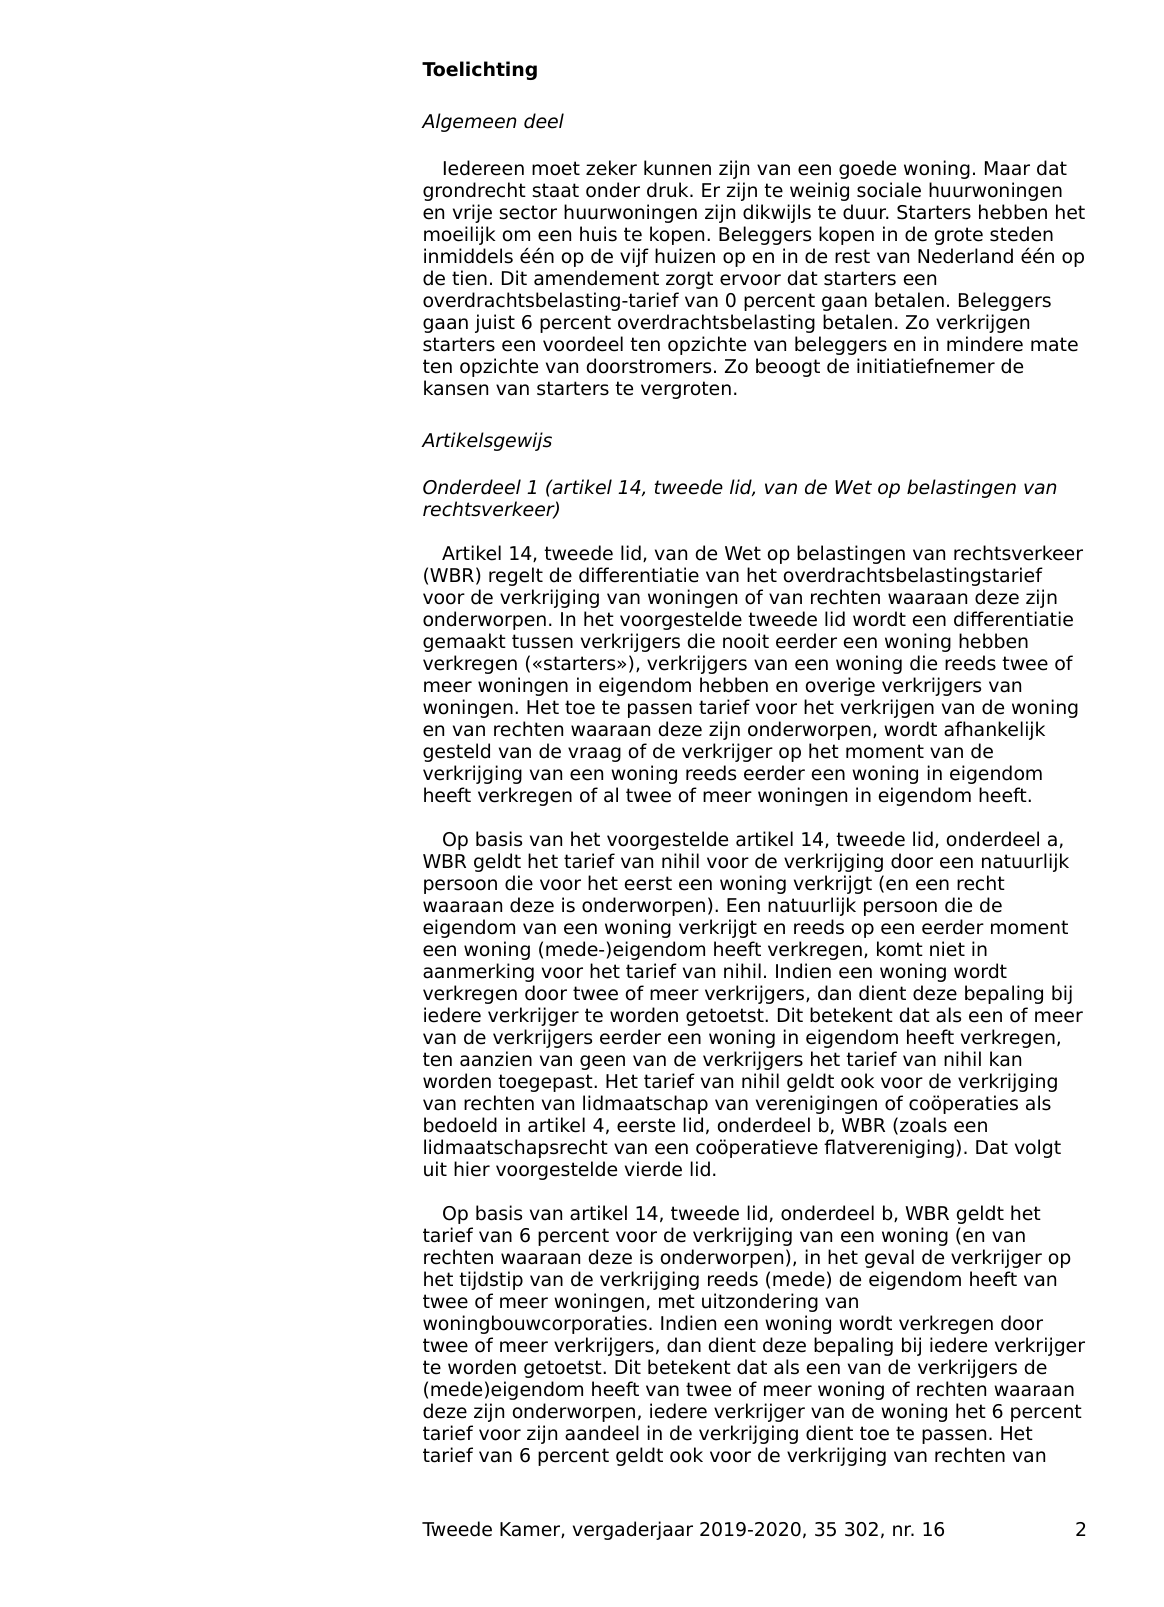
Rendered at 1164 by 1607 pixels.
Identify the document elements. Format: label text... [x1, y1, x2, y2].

text Op basis van het voorgestelde artikel 14, tweede lid, onderdeel a, WBR geldt het tarief van nihil voor de verkrijging door een natuurlijk persoon die voor het eerst een woning verkrijgt (en een recht waaraan deze is onderworpen). Een natuurlijk persoon die de eigendom van een woning verkrijgt en reeds op een eerder moment een woning (mede-)eigendom heeft verkregen, komt niet in aanmerking voor het tarief van nihil. Indien een woning wordt verkregen door twee of meer verkrijgers, dan dient deze bepaling bij iedere verkrijger te worden getoetst. Dit betekent dat als een of meer van de verkrijgers eerder een woning in eigendom heeft verkregen, ten aanzien van geen van de verkrijgers het tarief van nihil kan worden toegepast. Het tarief van nihil geldt ook voor de verkrijging van rechten van lidmaatschap van verenigingen of coöperaties als bedoeld in artikel 4, eerste lid, onderdeel b, WBR (zoals een lidmaatschapsrecht van een coöperatieve flatvereniging). Dat volgt uit hier voorgestelde vierde lid. [422, 829, 1087, 1181]
subtitle Toelichting [422, 59, 1087, 81]
text Iedereen moet zeker kunnen zijn van een goede woning. Maar dat grondrecht staat onder druk. Er zijn te weinig sociale huurwoningen en vrije sector huurwoningen zijn dikwijls te duur. Starters hebben het moeilijk om een huis te kopen. Beleggers kopen in de grote steden inmiddels één op de vijf huizen op en in de rest van Nederland één op de tien. Dit amendement zorgt ervoor dat starters een overdrachtsbelasting-tarief van 0 percent gaan betalen. Beleggers gaan juist 6 percent overdrachtsbelasting betalen. Zo verkrijgen starters een voordeel ten opzichte van beleggers en in mindere mate ten opzichte van doorstromers. Zo beoogt de initiatiefnemer de kansen van starters te vergroten. [422, 158, 1087, 400]
subtitle Artikelsgewijs [422, 430, 1087, 452]
text Op basis van artikel 14, tweede lid, onderdeel b, WBR geldt het tarief van 6 percent voor de verkrijging van een woning (en van rechten waaraan deze is onderworpen), in het geval de verkrijger op het tijdstip van de verkrijging reeds (mede) de eigendom heeft van twee of meer woningen, met uitzondering van woningbouwcorporaties. Indien een woning wordt verkregen door twee of meer verkrijgers, dan dient deze bepaling bij iedere verkrijger te worden getoetst. Dit betekent dat als een van de verkrijgers de (mede)eigendom heeft van twee of meer woning of rechten waaraan deze zijn onderworpen, iedere verkrijger van de woning het 6 percent tarief voor zijn aandeel in de verkrijging dient toe te passen. Het tarief van 6 percent geldt ook voor de verkrijging van rechten van [422, 1203, 1087, 1466]
subtitle Onderdeel 1 (artikel 14, tweede lid, van de Wet op belastingen van rechtsverkeer) [422, 477, 1087, 521]
text Artikel 14, tweede lid, van de Wet op belastingen van rechtsverkeer (WBR) regelt de differentiatie van het overdrachtsbelastingstarief voor de verkrijging van woningen of van rechten waaraan deze zijn onderworpen. In het voorgestelde tweede lid wordt een differentiatie gemaakt tussen verkrijgers die nooit eerder een woning hebben verkregen («starters»), verkrijgers van een woning die reeds twee of meer woningen in eigendom hebben en overige verkrijgers van woningen. Het toe te passen tarief voor het verkrijgen van de woning en van rechten waaraan deze zijn onderworpen, wordt afhankelijk gesteld van de vraag of de verkrijger op het moment van de verkrijging van een woning reeds eerder een woning in eigendom heeft verkregen of al twee of meer woningen in eigendom heeft. [422, 543, 1087, 807]
subtitle Algemeen deel [422, 111, 1087, 133]
